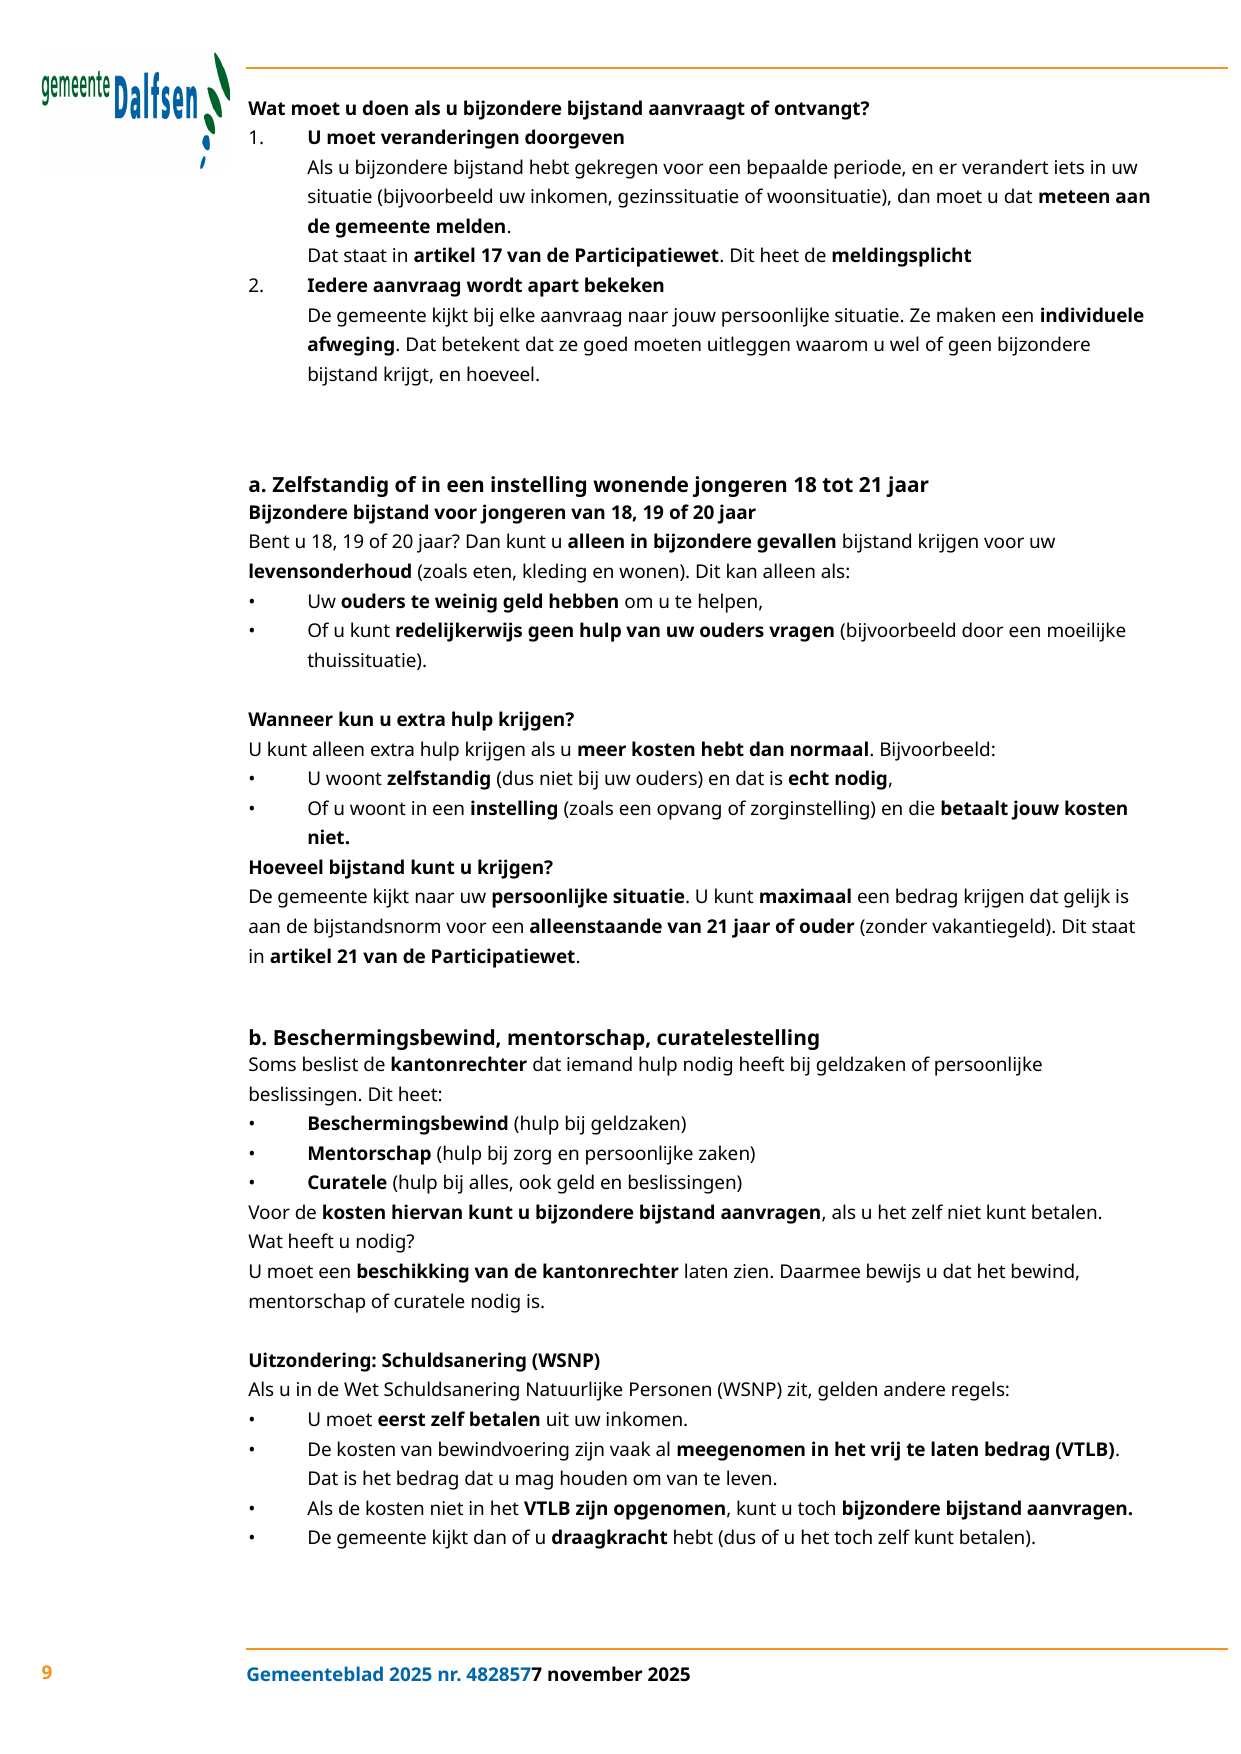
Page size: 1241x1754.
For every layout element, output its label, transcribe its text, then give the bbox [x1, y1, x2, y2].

list Curatele (hulp bij alles, ook geld en beslissingen) [248, 1169, 1152, 1195]
list Als u bijzondere bijstand hebt gekregen voor een bepaalde periode, en er verandert iets in uw situatie (bijvoorbeeld uw inkomen, gezinssituatie of woonsituatie), dan moet u dat meteen aan de gemeente melden. [248, 154, 1152, 239]
list De gemeente kijkt dan of u draagkracht hebt (dus of u het toch zelf kunt betalen). [248, 1524, 1152, 1550]
text Soms beslist de kantonrechter dat iemand hulp nodig heeft bij geldzaken of persoonlijke beslissingen. Dit heet: [248, 1051, 1152, 1107]
list Dat staat in artikel 17 van de Participatiewet. Dit heet de meldingsplicht [248, 243, 1152, 268]
text Bent u 18, 19 of 20 jaar? Dan kunt u alleen in bijzondere gevallen bijstand krijgen voor uw levensonderhoud (zoals eten, kleding en wonen). Dit kan alleen als: [248, 529, 1152, 584]
list Beschermingsbewind (hulp bij geldzaken) [248, 1110, 1152, 1136]
text Wat moet u doen als u bijzondere bijstand aanvraagt of ontvangt? [248, 95, 1152, 121]
text U moet een beschikking van de kantonrechter laten zien. Daarmee bewijs u dat het bewind, mentorschap of curatele nodig is. [248, 1258, 1152, 1314]
list Als de kosten niet in het VTLB zijn opgenomen, kunt u toch bijzondere bijstand aanvragen. [248, 1495, 1152, 1521]
text U kunt alleen extra hulp krijgen als u meer kosten hebt dan normaal. Bijvoorbeeld: [248, 736, 1152, 761]
text Wat heeft u nodig? [248, 1229, 1152, 1254]
list Of u woont in een instelling (zoals een opvang of zorginstelling) en die betaalt jouw kosten niet. [248, 795, 1152, 850]
list Iedere aanvraag wordt apart bekeken [248, 272, 1152, 298]
text Bijzondere bijstand voor jongeren van 18, 19 of 20 jaar [248, 499, 1152, 525]
text De gemeente kijkt naar uw persoonlijke situatie. U kunt maximaal een bedrag krijgen dat gelijk is aan de bijstandsnorm voor een alleenstaande van 21 jaar of ouder (zonder vakantiegeld). Dit staat in artikel 21 van de Participatiewet. [248, 884, 1152, 968]
text a. Zelfstandig of in een instelling wonende jongeren 18 tot 21 jaar [248, 471, 1152, 499]
list Mentorschap (hulp bij zorg en persoonlijke zaken) [248, 1140, 1152, 1166]
list Of u kunt redelijkerwijs geen hulp van uw ouders vragen (bijvoorbeeld door een moeilijke thuissituatie). [248, 617, 1152, 673]
list De kosten van bewindvoering zijn vaak al meegenomen in het vrij te laten bedrag (VTLB). Dat is het bedrag dat u mag houden om van te leven. [248, 1436, 1152, 1491]
list U woont zelfstandig (dus niet bij uw ouders) en dat is echt nodig, [248, 765, 1152, 791]
list Uw ouders te weinig geld hebben om u te helpen, [248, 588, 1152, 613]
text Wanneer kun u extra hulp krijgen? [248, 706, 1152, 732]
text b. Beschermingsbewind, mentorschap, curatelestelling [248, 1023, 1152, 1051]
text Voor de kosten hiervan kunt u bijzondere bijstand aanvragen, als u het zelf niet kunt betalen. [248, 1199, 1152, 1225]
list U moet veranderingen doorgeven [248, 124, 1152, 150]
text Uitzondering: Schuldsanering (WSNP) [248, 1347, 1152, 1373]
text Hoeveel bijstand kunt u krijgen? [248, 854, 1152, 880]
text Als u in de Wet Schuldsanering Natuurlijke Personen (WSNP) zit, gelden andere regels: [248, 1377, 1152, 1402]
picture [41, 47, 231, 172]
list U moet eerst zelf betalen uit uw inkomen. [248, 1406, 1152, 1432]
list De gemeente kijkt bij elke aanvraag naar jouw persoonlijke situatie. Ze maken een individuele afweging. Dat betekent dat ze goed moeten uitleggen waarom u wel of geen bijzondere bijstand krijgt, en hoeveel. [248, 302, 1152, 387]
